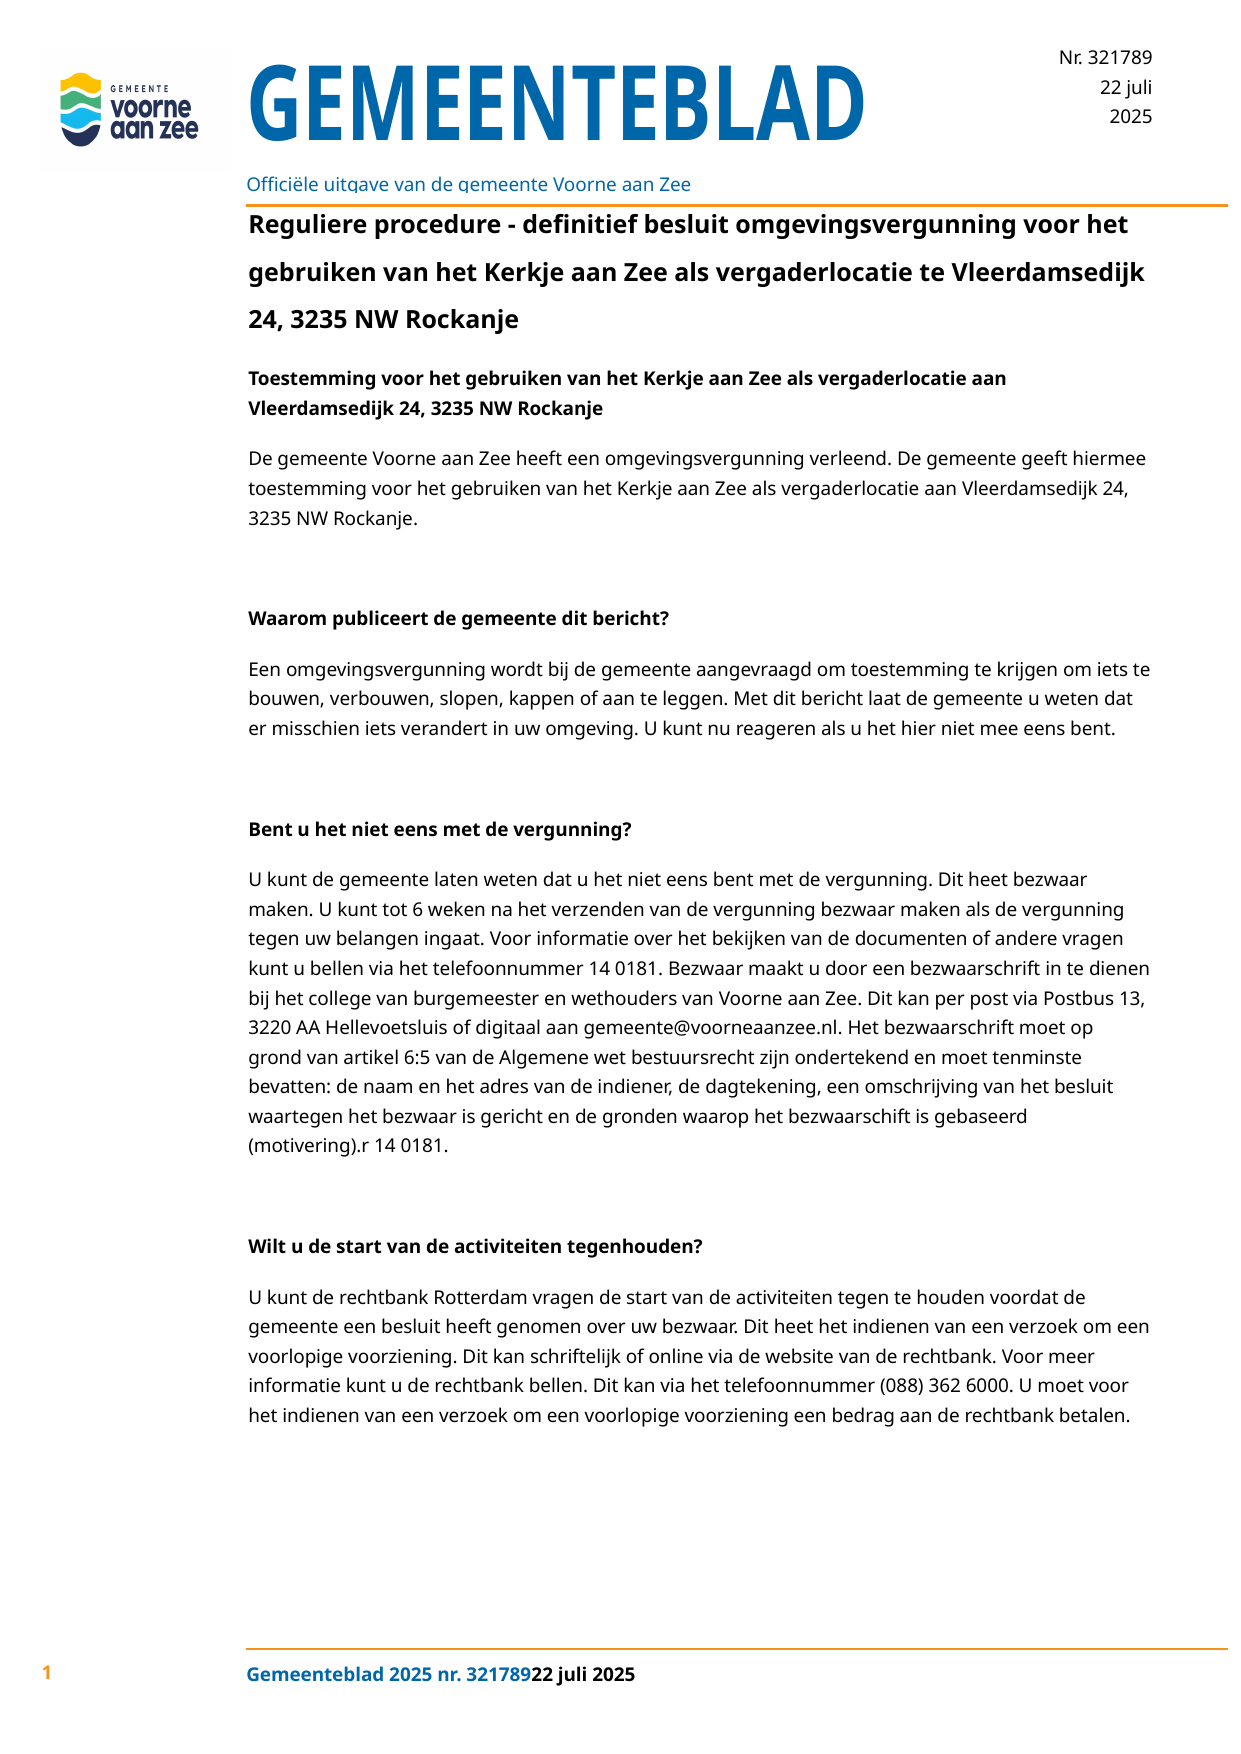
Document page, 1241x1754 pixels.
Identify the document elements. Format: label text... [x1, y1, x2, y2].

text Wilt u de start van de activiteiten tegenhouden? [248, 1233, 1152, 1259]
text Bent u het niet eens met de vergunning? [248, 816, 1152, 842]
text Waarom publiceert de gemeente dit bericht? [248, 606, 1152, 631]
text Een omgevingsvergunning wordt bij de gemeente aangevraagd om toestemming te krijgen om iets te bouwen, verbouwen, slopen, kappen of aan te leggen. Met dit bericht laat de gemeente u weten dat er misschien iets verandert in uw omgeving. U kunt nu reageren als u het hier niet mee eens bent. [248, 656, 1152, 741]
text De gemeente Voorne aan Zee heeft een omgevingsvergunning verleend. De gemeente geeft hiermee toestemming voor het gebruiken van het Kerkje aan Zee als vergaderlocatie aan Vleerdamsedijk 24, 3235 NW Rockanje. [248, 446, 1152, 530]
text Reguliere procedure - definitief besluit omgevingsvergunning voor het gebruiken van het Kerkje aan Zee als vergaderlocatie te Vleerdamsedijk 24, 3235 NW Rockanje [248, 207, 1152, 336]
text U kunt de gemeente laten weten dat u het niet eens bent met de vergunning. Dit heet bezwaar maken. U kunt tot 6 weken na het verzenden van de vergunning bezwaar maken als de vergunning tegen uw belangen ingaat. Voor informatie over het bekijken van de documenten of andere vragen kunt u bellen via het telefoonnummer 14 0181. Bezwaar maakt u door een bezwaarschrift in te dienen bij het college van burgemeester en wethouders van Voorne aan Zee. Dit kan per post via Postbus 13, 3220 AA Hellevoetsluis of digitaal aan gemeente@voorneaanzee.nl. Het bezwaarschrift moet op grond van artikel 6:5 van de Algemene wet bestuursrecht zijn ondertekend en moet tenminste bevatten: de naam en het adres van de indiener, de dagtekening, een omschrijving van het besluit waartegen het bezwaar is gericht en de gronden waarop het bezwaarschift is gebaseerd (motivering).r 14 0181. [248, 866, 1152, 1158]
text Toestemming voor het gebruiken van het Kerkje aan Zee als vergaderlocatie aan Vleerdamsedijk 24, 3235 NW Rockanje [248, 366, 1152, 421]
text U kunt de rechtbank Rotterdam vragen de start van de activiteiten tegen te houden voordat de gemeente een besluit heeft genomen over uw bezwaar. Dit heet het indienen van een verzoek om een voorlopige voorziening. Dit kan schriftelijk of online via de website van de rechtbank. Voor meer informatie kunt u de rechtbank bellen. Dit kan via het telefoonnummer (088) 362 6000. U moet voor het indienen van een verzoek om een voorlopige voorziening een bedrag aan de rechtbank betalen. [248, 1284, 1152, 1428]
picture [41, 47, 231, 172]
